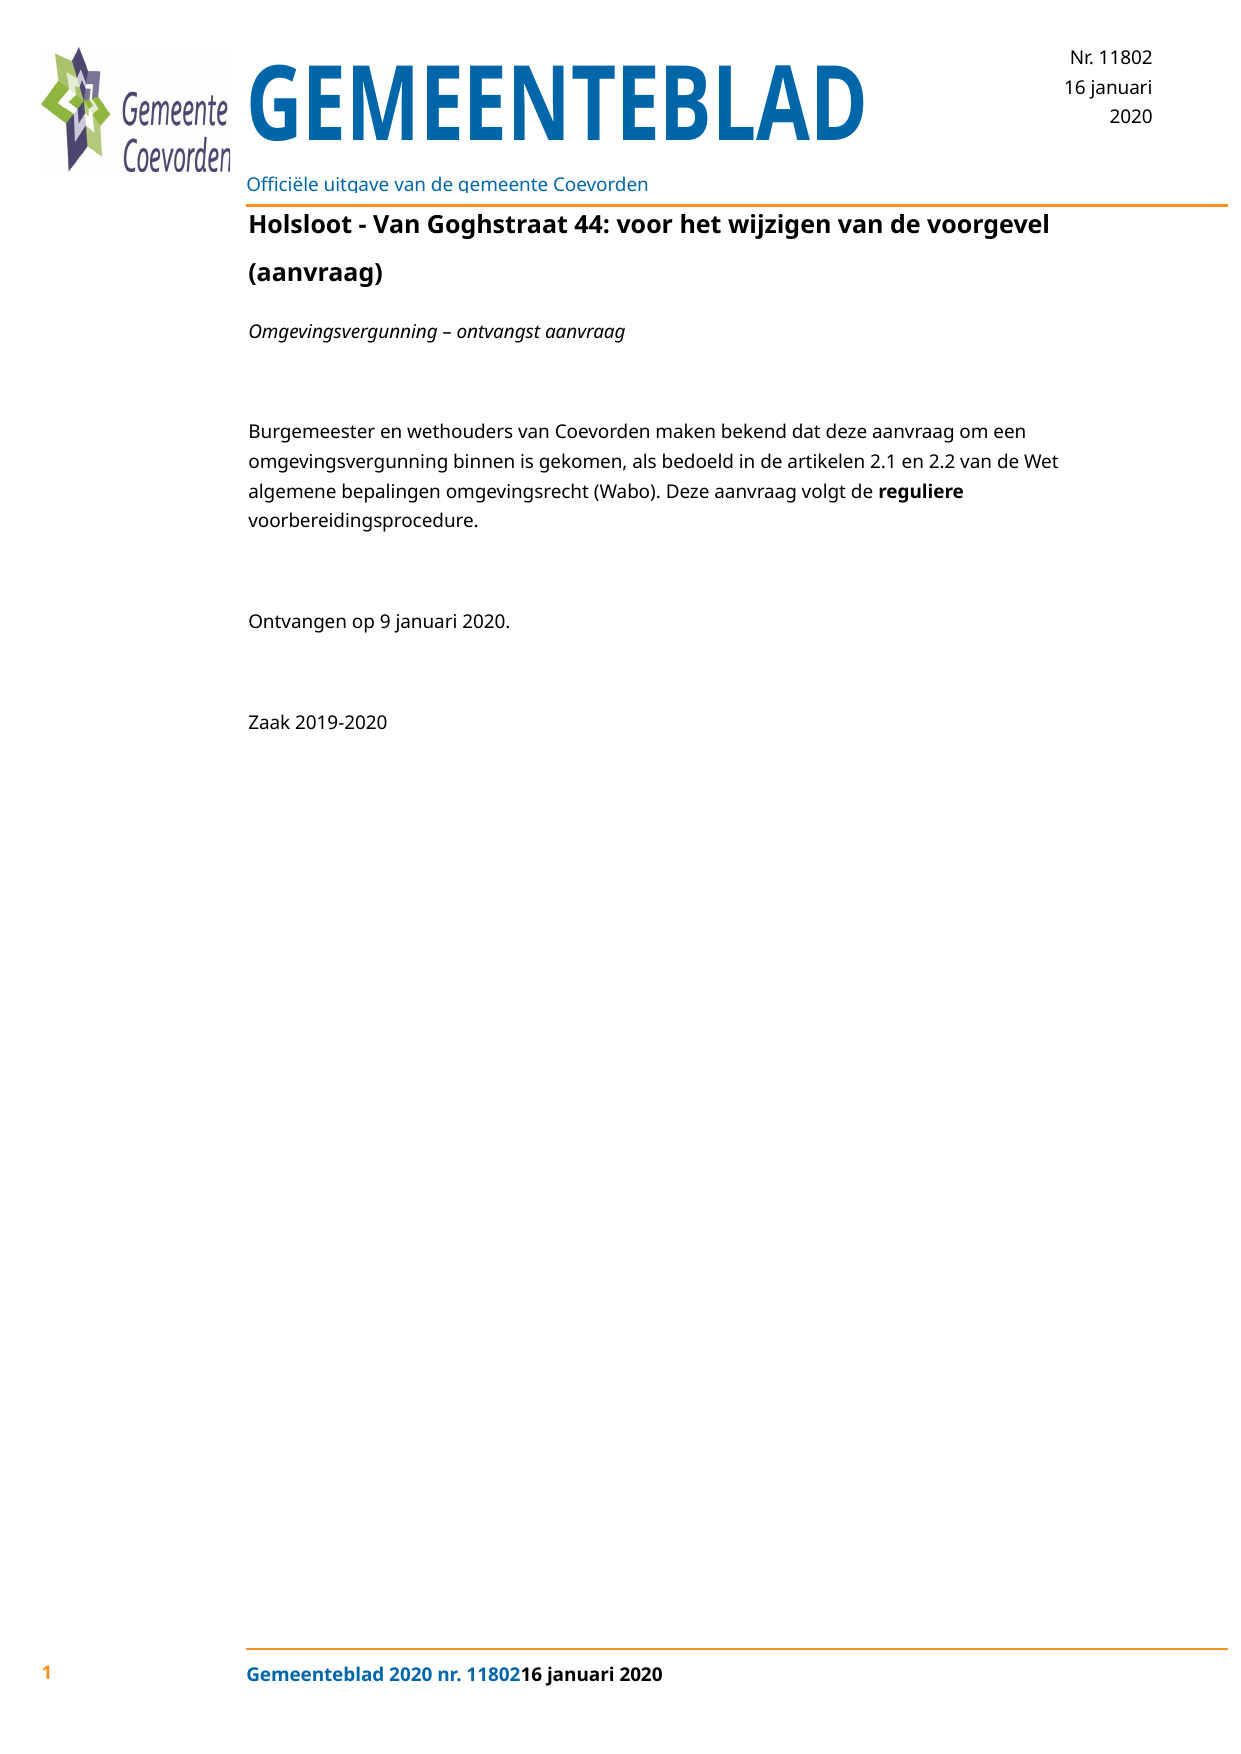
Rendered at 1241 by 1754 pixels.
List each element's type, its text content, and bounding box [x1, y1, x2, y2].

text Burgemeester en wethouders van Coevorden maken bekend dat deze aanvraag om een omgevingsvergunning binnen is gekomen, als bedoeld in de artikelen 2.1 en 2.2 van de Wet algemene bepalingen omgevingsrecht (Wabo). Deze aanvraag volgt de reguliere voorbereidingsprocedure. [248, 419, 1152, 533]
text Zaak 2019-2020 [248, 709, 1152, 735]
text Ontvangen op 9 januari 2020. [248, 608, 1152, 634]
picture [41, 47, 231, 172]
text Omgevingsvergunning – ontvangst aanvraag [248, 318, 1152, 344]
text Holsloot - Van Goghstraat 44: voor het wijzigen van de voorgevel (aanvraag) [248, 207, 1152, 288]
